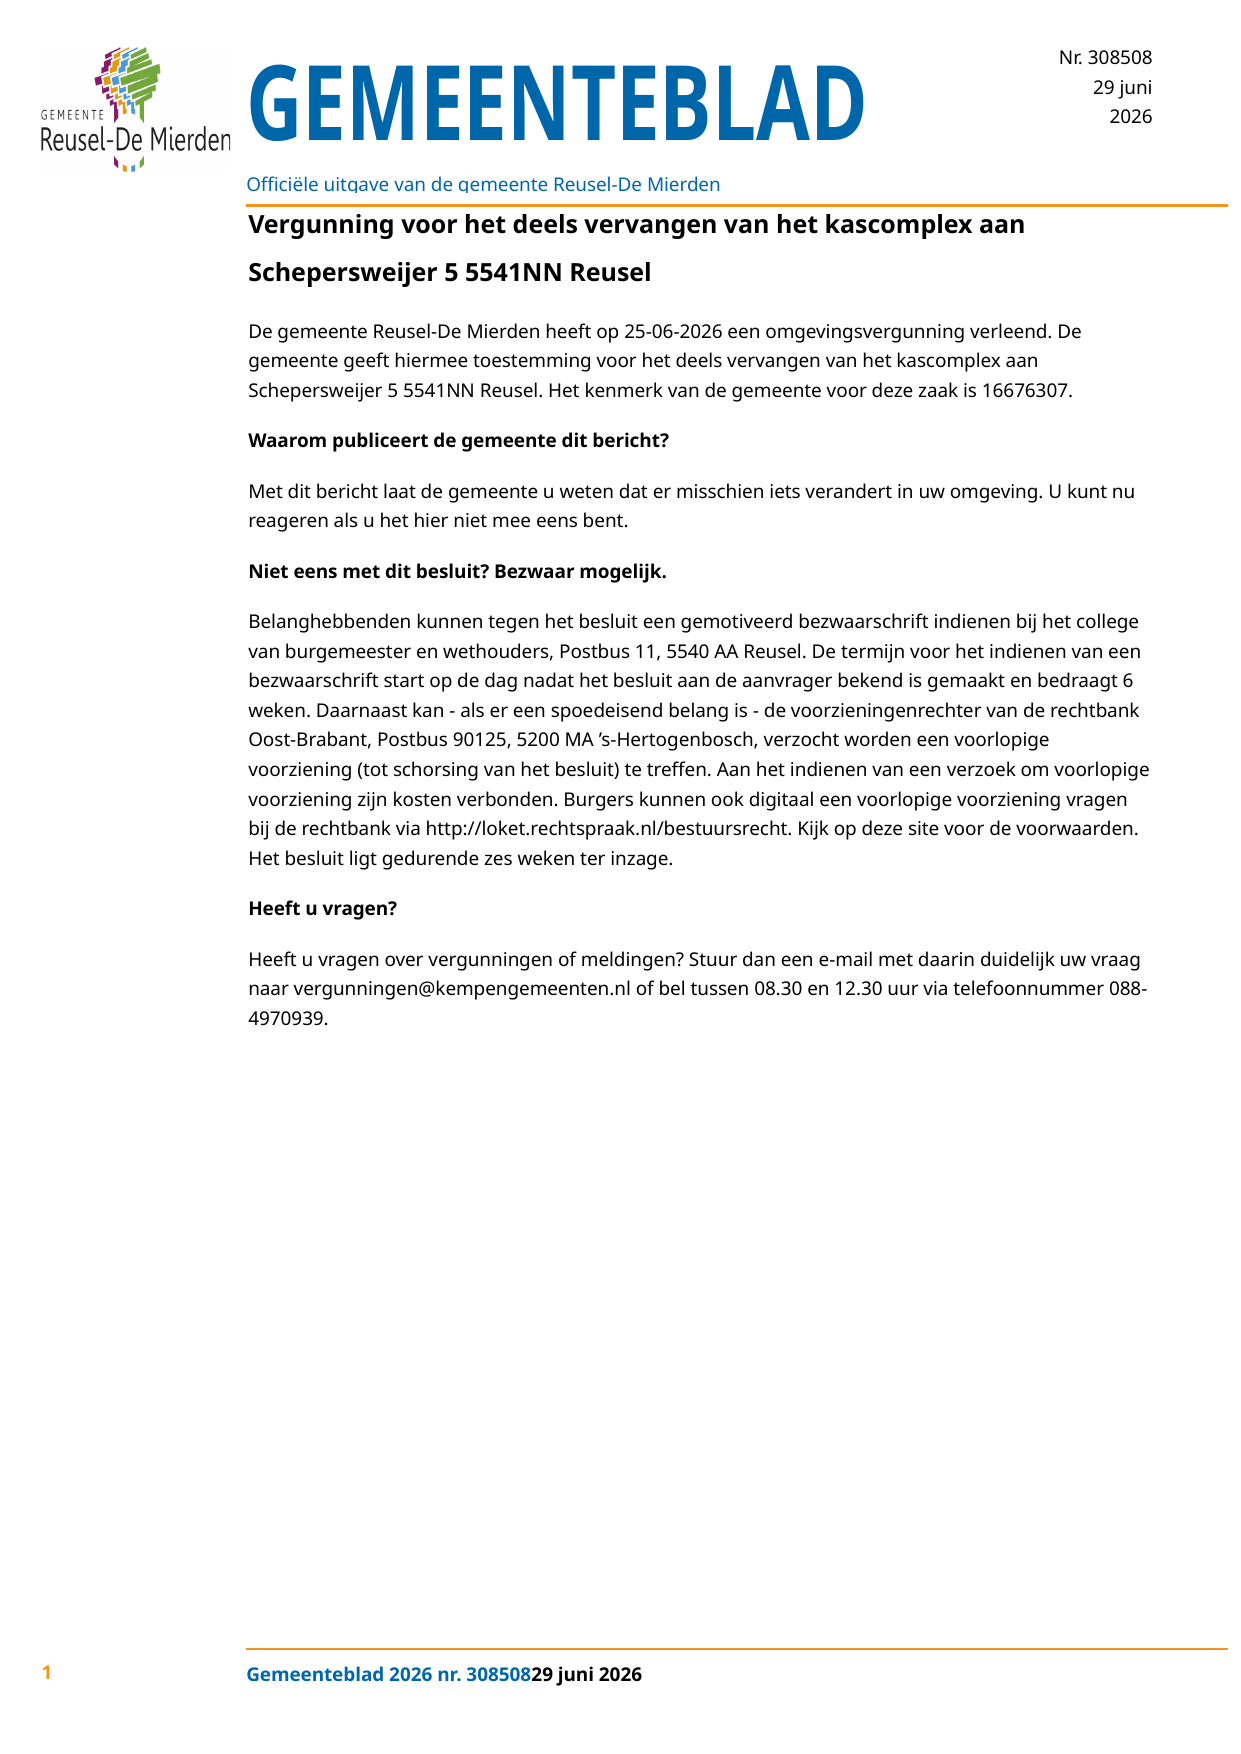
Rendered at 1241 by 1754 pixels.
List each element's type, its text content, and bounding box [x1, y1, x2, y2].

text Vergunning voor het deels vervangen van het kascomplex aan Schepersweijer 5 5541NN Reusel [248, 207, 1152, 288]
text Niet eens met dit besluit? Bezwaar mogelijk. [248, 558, 1152, 584]
text Heeft u vragen over vergunningen of meldingen? Stuur dan een e-mail met daarin duidelijk uw vraag naar vergunningen@kempengemeenten.nl of bel tussen 08.30 en 12.30 uur via telefoonnummer 088-4970939. [248, 946, 1152, 1031]
text Belanghebbenden kunnen tegen het besluit een gemotiveerd bezwaarschrift indienen bij het college van burgemeester en wethouders, Postbus 11, 5540 AA Reusel. De termijn voor het indienen van een bezwaarschrift start op de dag nadat het besluit aan de aanvrager bekend is gemaakt en bedraagt 6 weken. Daarnaast kan - als er een spoedeisend belang is - de voorzieningenrechter van de rechtbank Oost-Brabant, Postbus 90125, 5200 MA ’s-Hertogenbosch, verzocht worden een voorlopige voorziening (tot schorsing van het besluit) te treffen. Aan het indienen van een verzoek om voorlopige voorziening zijn kosten verbonden. Burgers kunnen ook digitaal een voorlopige voorziening vragen bij de rechtbank via http://loket.rechtspraak.nl/bestuursrecht. Kijk op deze site voor de voorwaarden. Het besluit ligt gedurende zes weken ter inzage. [248, 608, 1152, 871]
text De gemeente Reusel-De Mierden heeft op 25-06-2026 een omgevingsvergunning verleend. De gemeente geeft hiermee toestemming voor het deels vervangen van het kascomplex aan Schepersweijer 5 5541NN Reusel. Het kenmerk van de gemeente voor deze zaak is 16676307. [248, 318, 1152, 403]
text Met dit bericht laat de gemeente u weten dat er misschien iets verandert in uw omgeving. U kunt nu reageren als u het hier niet mee eens bent. [248, 478, 1152, 533]
text Waarom publiceert de gemeente dit bericht? [248, 427, 1152, 453]
picture [41, 47, 231, 172]
text Heeft u vragen? [248, 895, 1152, 921]
